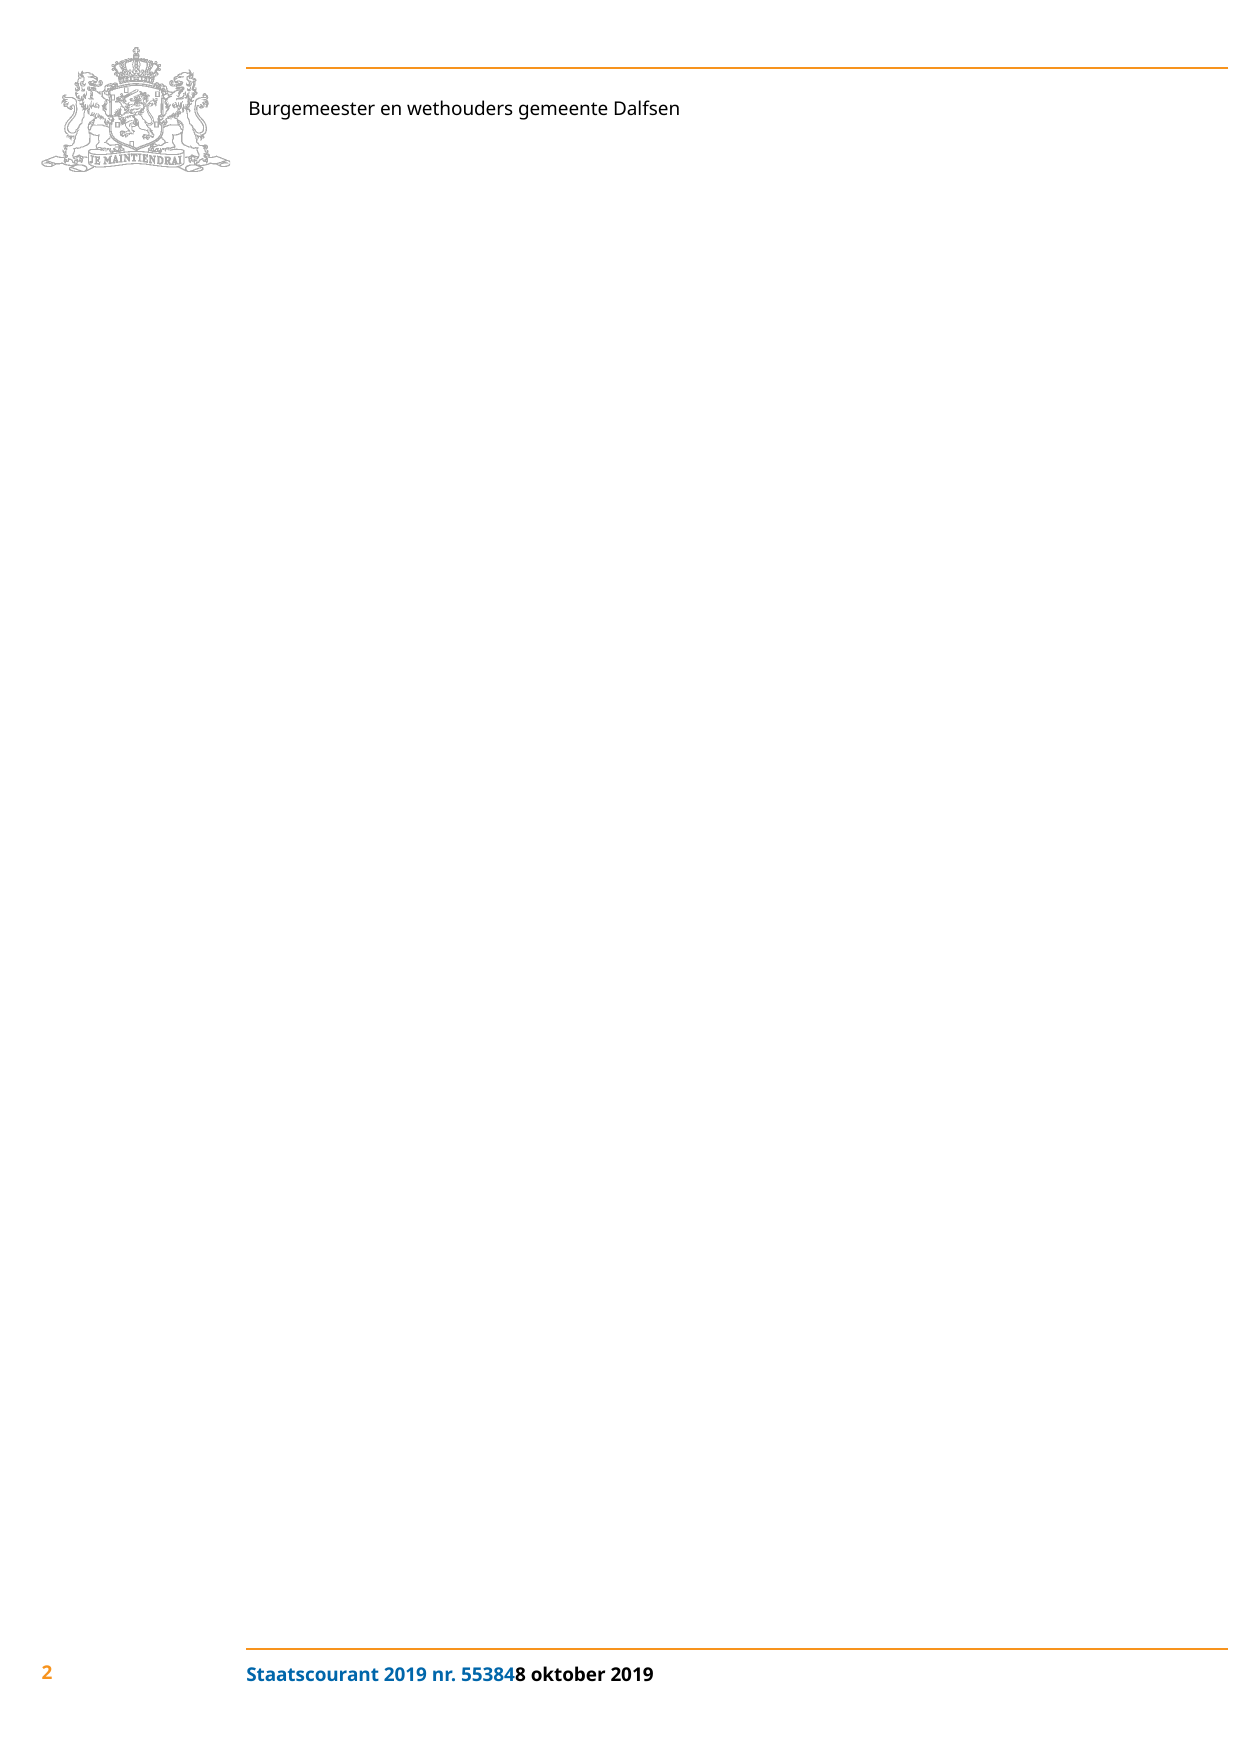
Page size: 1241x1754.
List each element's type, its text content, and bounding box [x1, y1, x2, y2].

text Burgemeester en wethouders gemeente Dalfsen [248, 95, 1152, 121]
picture [41, 47, 231, 172]
